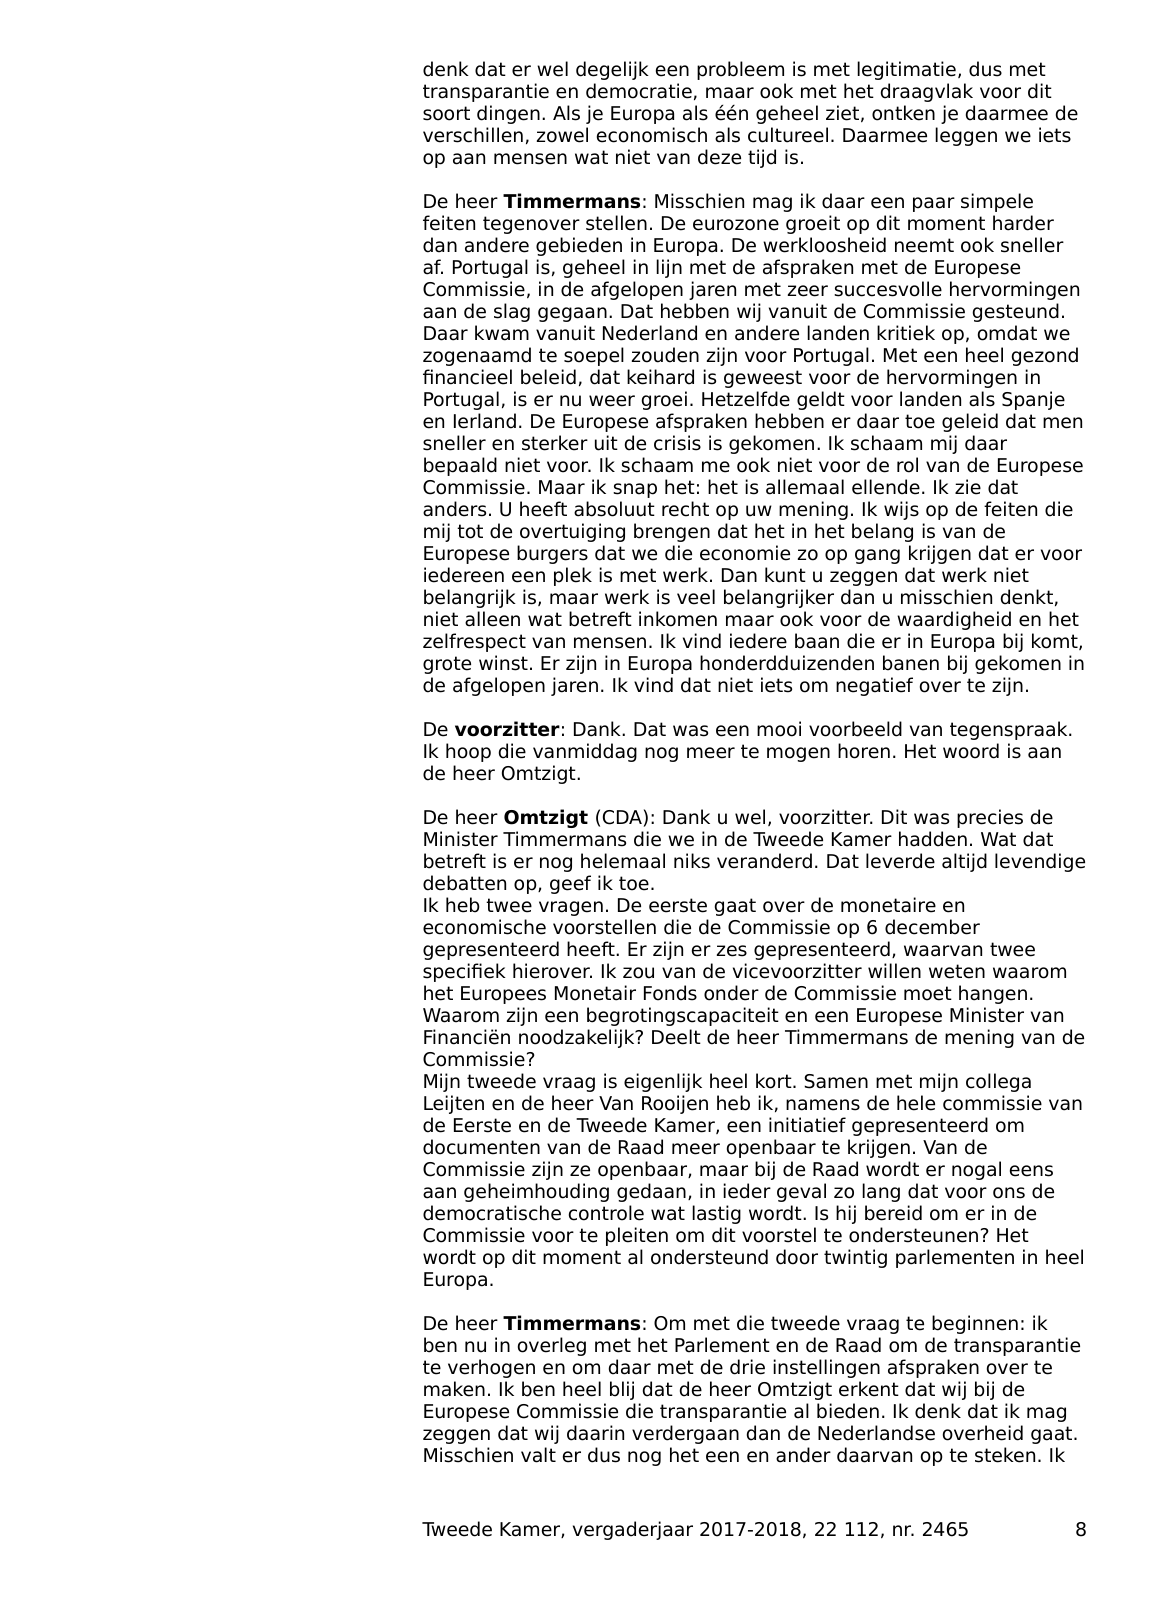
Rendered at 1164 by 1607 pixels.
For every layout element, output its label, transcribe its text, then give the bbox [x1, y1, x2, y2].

text De voorzitter: Dank. Dat was een mooi voorbeeld van tegenspraak. Ik hoop die vanmiddag nog meer te mogen horen. Het woord is aan de heer Omtzigt. [422, 719, 1087, 785]
text De heer Timmermans: Om met die tweede vraag te beginnen: ik ben nu in overleg met het Parlement en de Raad om de transparantie te verhogen en om daar met de drie instellingen afspraken over te maken. Ik ben heel blij dat de heer Omtzigt erkent dat wij bij de Europese Commissie die transparantie al bieden. Ik denk dat ik mag zeggen dat wij daarin verdergaan dan de Nederlandse overheid gaat. Misschien valt er dus nog het een en ander daarvan op te steken. Ik [422, 1313, 1087, 1467]
text denk dat er wel degelijk een probleem is met legitimatie, dus met transparantie en democratie, maar ook met het draagvlak voor dit soort dingen. Als je Europa als één geheel ziet, ontken je daarmee de verschillen, zowel economisch als cultureel. Daarmee leggen we iets op aan mensen wat niet van deze tijd is. [422, 59, 1087, 169]
text Mijn tweede vraag is eigenlijk heel kort. Samen met mijn collega Leijten en de heer Van Rooijen heb ik, namens de hele commissie van de Eerste en de Tweede Kamer, een initiatief gepresenteerd om documenten van de Raad meer openbaar te krijgen. Van de Commissie zijn ze openbaar, maar bij de Raad wordt er nogal eens aan geheimhouding gedaan, in ieder geval zo lang dat voor ons de democratische controle wat lastig wordt. Is hij bereid om er in de Commissie voor te pleiten om dit voorstel te ondersteunen? Het wordt op dit moment al ondersteund door twintig parlementen in heel Europa. [422, 1071, 1087, 1291]
text De heer Omtzigt (CDA): Dank u wel, voorzitter. Dit was precies de Minister Timmermans die we in de Tweede Kamer hadden. Wat dat betreft is er nog helemaal niks veranderd. Dat leverde altijd levendige debatten op, geef ik toe. [422, 807, 1087, 895]
text De heer Timmermans: Misschien mag ik daar een paar simpele feiten tegenover stellen. De eurozone groeit op dit moment harder dan andere gebieden in Europa. De werkloosheid neemt ook sneller af. Portugal is, geheel in lijn met de afspraken met de Europese Commissie, in de afgelopen jaren met zeer succesvolle hervormingen aan de slag gegaan. Dat hebben wij vanuit de Commissie gesteund. Daar kwam vanuit Nederland en andere landen kritiek op, omdat we zogenaamd te soepel zouden zijn voor Portugal. Met een heel gezond financieel beleid, dat keihard is geweest voor de hervormingen in Portugal, is er nu weer groei. Hetzelfde geldt voor landen als Spanje en Ierland. De Europese afspraken hebben er daar toe geleid dat men sneller en sterker uit de crisis is gekomen. Ik schaam mij daar bepaald niet voor. Ik schaam me ook niet voor de rol van de Europese Commissie. Maar ik snap het: het is allemaal ellende. Ik zie dat anders. U heeft absoluut recht op uw mening. Ik wijs op de feiten die mij tot de overtuiging brengen dat het in het belang is van de Europese burgers dat we die economie zo op gang krijgen dat er voor iedereen een plek is met werk. Dan kunt u zeggen dat werk niet belangrijk is, maar werk is veel belangrijker dan u misschien denkt, niet alleen wat betreft inkomen maar ook voor de waardigheid en het zelfrespect van mensen. Ik vind iedere baan die er in Europa bij komt, grote winst. Er zijn in Europa honderdduizenden banen bij gekomen in de afgelopen jaren. Ik vind dat niet iets om negatief over te zijn. [422, 191, 1087, 697]
text Ik heb twee vragen. De eerste gaat over de monetaire en economische voorstellen die de Commissie op 6 december gepresenteerd heeft. Er zijn er zes gepresenteerd, waarvan twee specifiek hierover. Ik zou van de vicevoorzitter willen weten waarom het Europees Monetair Fonds onder de Commissie moet hangen. Waarom zijn een begrotingscapaciteit en een Europese Minister van Financiën noodzakelijk? Deelt de heer Timmermans de mening van de Commissie? [422, 895, 1087, 1071]
